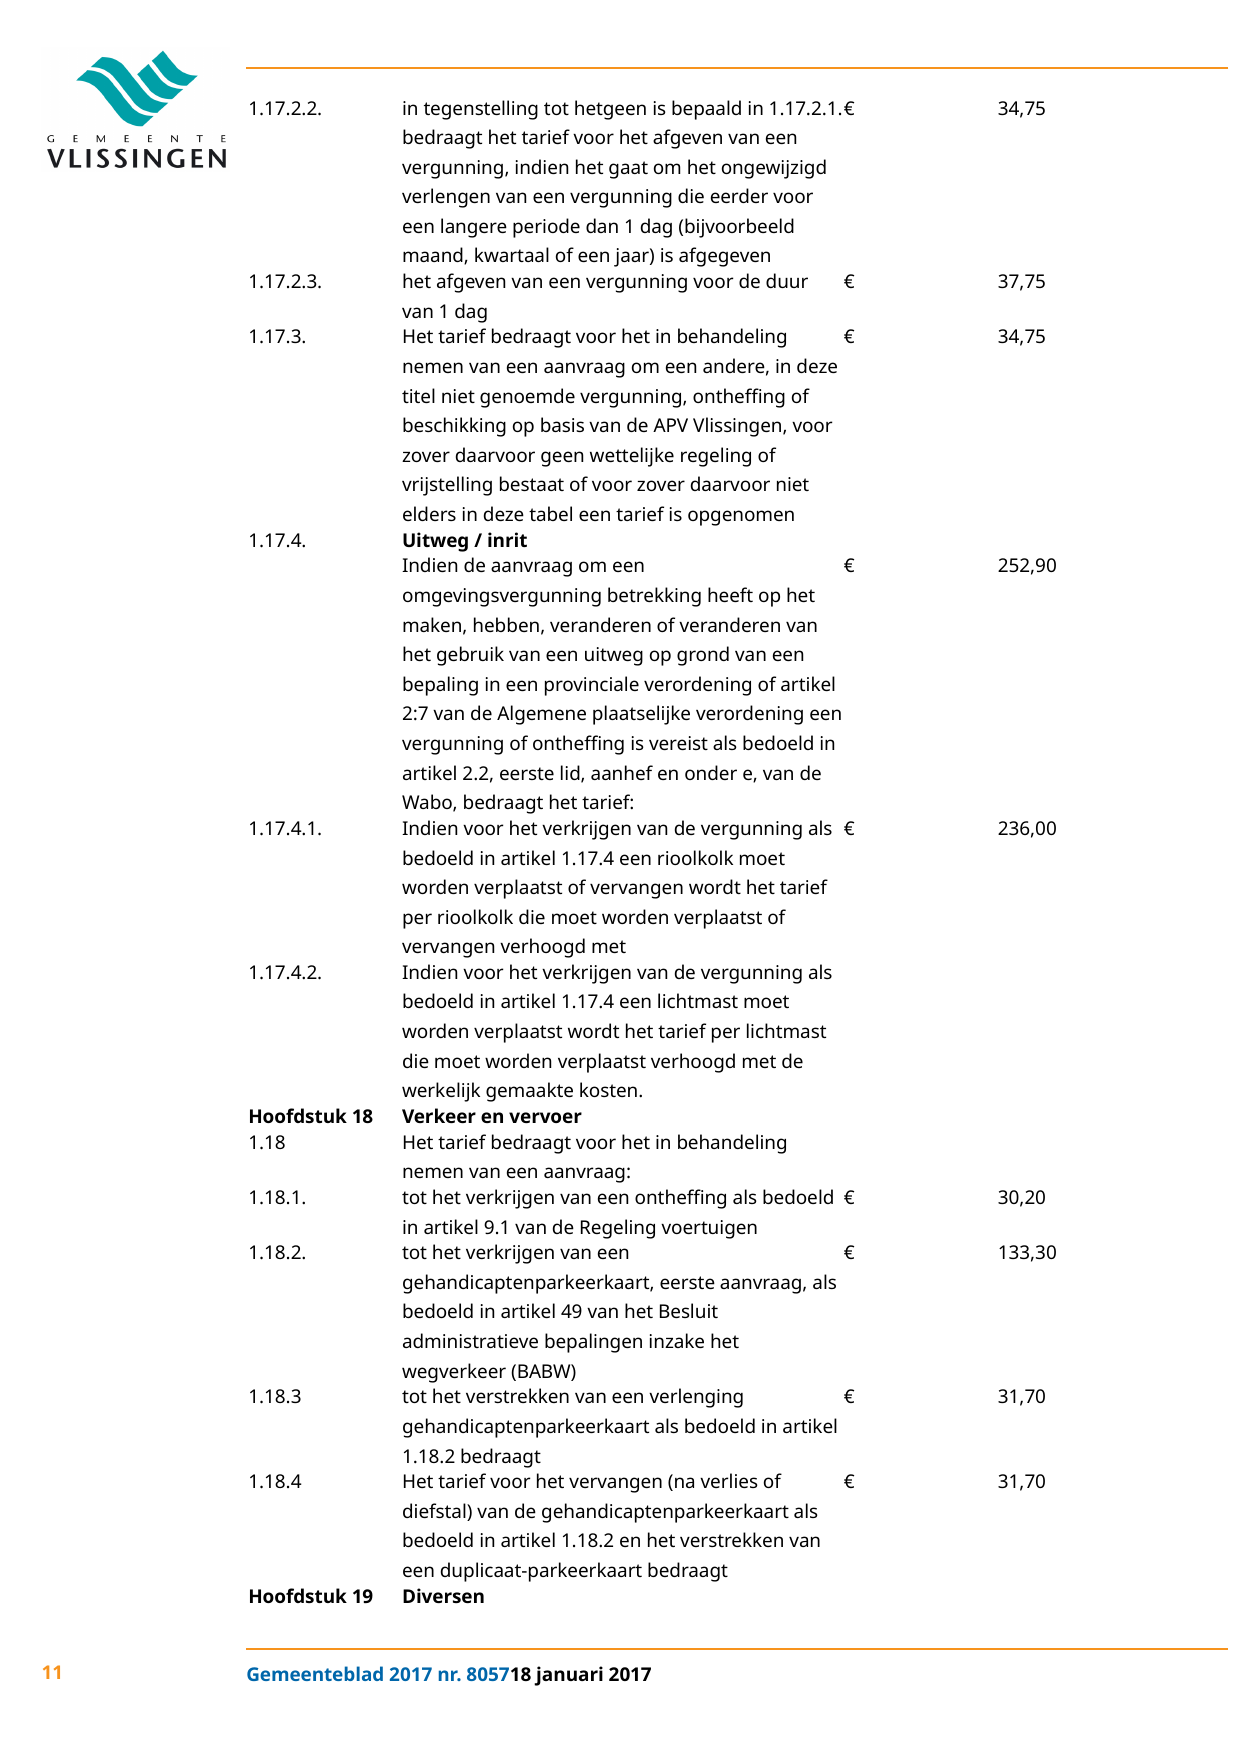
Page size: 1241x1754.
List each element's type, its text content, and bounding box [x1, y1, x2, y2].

table_cell Verkeer en vervoer [402, 1103, 844, 1129]
table_cell Indien de aanvraag om een omgevingsvergunning betrekking heeft op het maken, hebben, veranderen of veranderen van het gebruik van een uitweg op grond van een bepaling in een provinciale verordening of artikel 2:7 van de Algemene plaatselijke verordening een vergunning of ontheffing is vereist als bedoeld in artikel 2.2, eerste lid, aanhef en onder e, van de Wabo, bedraagt het tarief: [402, 553, 844, 815]
table_cell 31,70 [998, 1384, 1152, 1468]
table_cell tot het verkrijgen van een gehandicaptenparkeerkaart, eerste aanvraag, als bedoeld in artikel 49 van het Besluit administratieve bepalingen inzake het wegverkeer (BABW) [402, 1240, 844, 1384]
table_cell € [844, 1184, 998, 1239]
table_cell Indien voor het verkrijgen van de vergunning als bedoeld in artikel 1.17.4 een lichtmast moet worden verplaatst wordt het tarief per lichtmast die moet worden verplaatst verhoogd met de werkelijk gemaakte kosten. [402, 959, 844, 1103]
table_cell Hoofdstuk 19 [248, 1583, 402, 1609]
table_cell 1.17.4.1. [248, 815, 402, 959]
table_cell € [844, 95, 998, 268]
table_cell 1.18.3 [248, 1384, 402, 1468]
table_cell 1.18.1. [248, 1184, 402, 1239]
table_cell [248, 553, 402, 815]
table_cell [844, 1103, 998, 1129]
table_cell 37,75 [998, 269, 1152, 324]
table_cell 1.17.2.2. [248, 95, 402, 268]
table_cell 252,90 [998, 553, 1152, 815]
table_cell [844, 959, 998, 1103]
table_cell 1.17.4.2. [248, 959, 402, 1103]
table_cell Het tarief voor het vervangen (na verlies of diefstal) van de gehandicaptenparkeerkaart als bedoeld in artikel 1.18.2 en het verstrekken van een duplicaat-parkeerkaart bedraagt [402, 1469, 844, 1583]
table_cell [998, 1103, 1152, 1129]
table_cell 1.17.4. [248, 527, 402, 553]
table_cell [844, 1583, 998, 1609]
table_cell 31,70 [998, 1469, 1152, 1583]
table_cell 1.18.2. [248, 1240, 402, 1384]
table_cell het afgeven van een vergunning voor de duur van 1 dag [402, 269, 844, 324]
table_cell 1.18.4 [248, 1469, 402, 1583]
table_cell tot het verkrijgen van een ontheffing als bedoeld in artikel 9.1 van de Regeling voertuigen [402, 1184, 844, 1239]
table_cell € [844, 553, 998, 815]
table_cell 34,75 [998, 95, 1152, 268]
table_cell € [844, 269, 998, 324]
table_cell 30,20 [998, 1184, 1152, 1239]
table_cell Hoofdstuk 18 [248, 1103, 402, 1129]
table_cell € [844, 1384, 998, 1468]
table_cell Indien voor het verkrijgen van de vergunning als bedoeld in artikel 1.17.4 een rioolkolk moet worden verplaatst of vervangen wordt het tarief per rioolkolk die moet worden verplaatst of vervangen verhoogd met [402, 815, 844, 959]
table_cell € [844, 1240, 998, 1384]
table_cell Uitweg / inrit [402, 527, 844, 553]
table_cell € [844, 1469, 998, 1583]
table_cell € [844, 815, 998, 959]
table_cell Het tarief bedraagt voor het in behandeling nemen van een aanvraag om een andere, in deze titel niet genoemde vergunning, ontheffing of beschikking op basis van de APV Vlissingen, voor zover daarvoor geen wettelijke regeling of vrijstelling bestaat of voor zover daarvoor niet elders in deze tabel een tarief is opgenomen [402, 324, 844, 527]
table_cell [844, 527, 998, 553]
table_cell [998, 527, 1152, 553]
table_cell 1.17.2.3. [248, 269, 402, 324]
table_cell [998, 1129, 1152, 1184]
table_cell 133,30 [998, 1240, 1152, 1384]
table_cell 34,75 [998, 324, 1152, 527]
table_cell in tegenstelling tot hetgeen is bepaald in 1.17.2.1. bedraagt het tarief voor het afgeven van een vergunning, indien het gaat om het ongewijzigd verlengen van een vergunning die eerder voor een langere periode dan 1 dag (bijvoorbeeld maand, kwartaal of een jaar) is afgegeven [402, 95, 844, 268]
table_cell Diversen [402, 1583, 844, 1609]
table_cell [844, 1129, 998, 1184]
table_cell 1.17.3. [248, 324, 402, 527]
table_cell [998, 1583, 1152, 1609]
table_cell [998, 959, 1152, 1103]
table_cell tot het verstrekken van een verlenging gehandicaptenparkeerkaart als bedoeld in artikel 1.18.2 bedraagt [402, 1384, 844, 1468]
table_cell Het tarief bedraagt voor het in behandeling nemen van een aanvraag: [402, 1129, 844, 1184]
table_cell 1.18 [248, 1129, 402, 1184]
table_cell € [844, 324, 998, 527]
table_cell 236,00 [998, 815, 1152, 959]
picture [41, 47, 231, 172]
